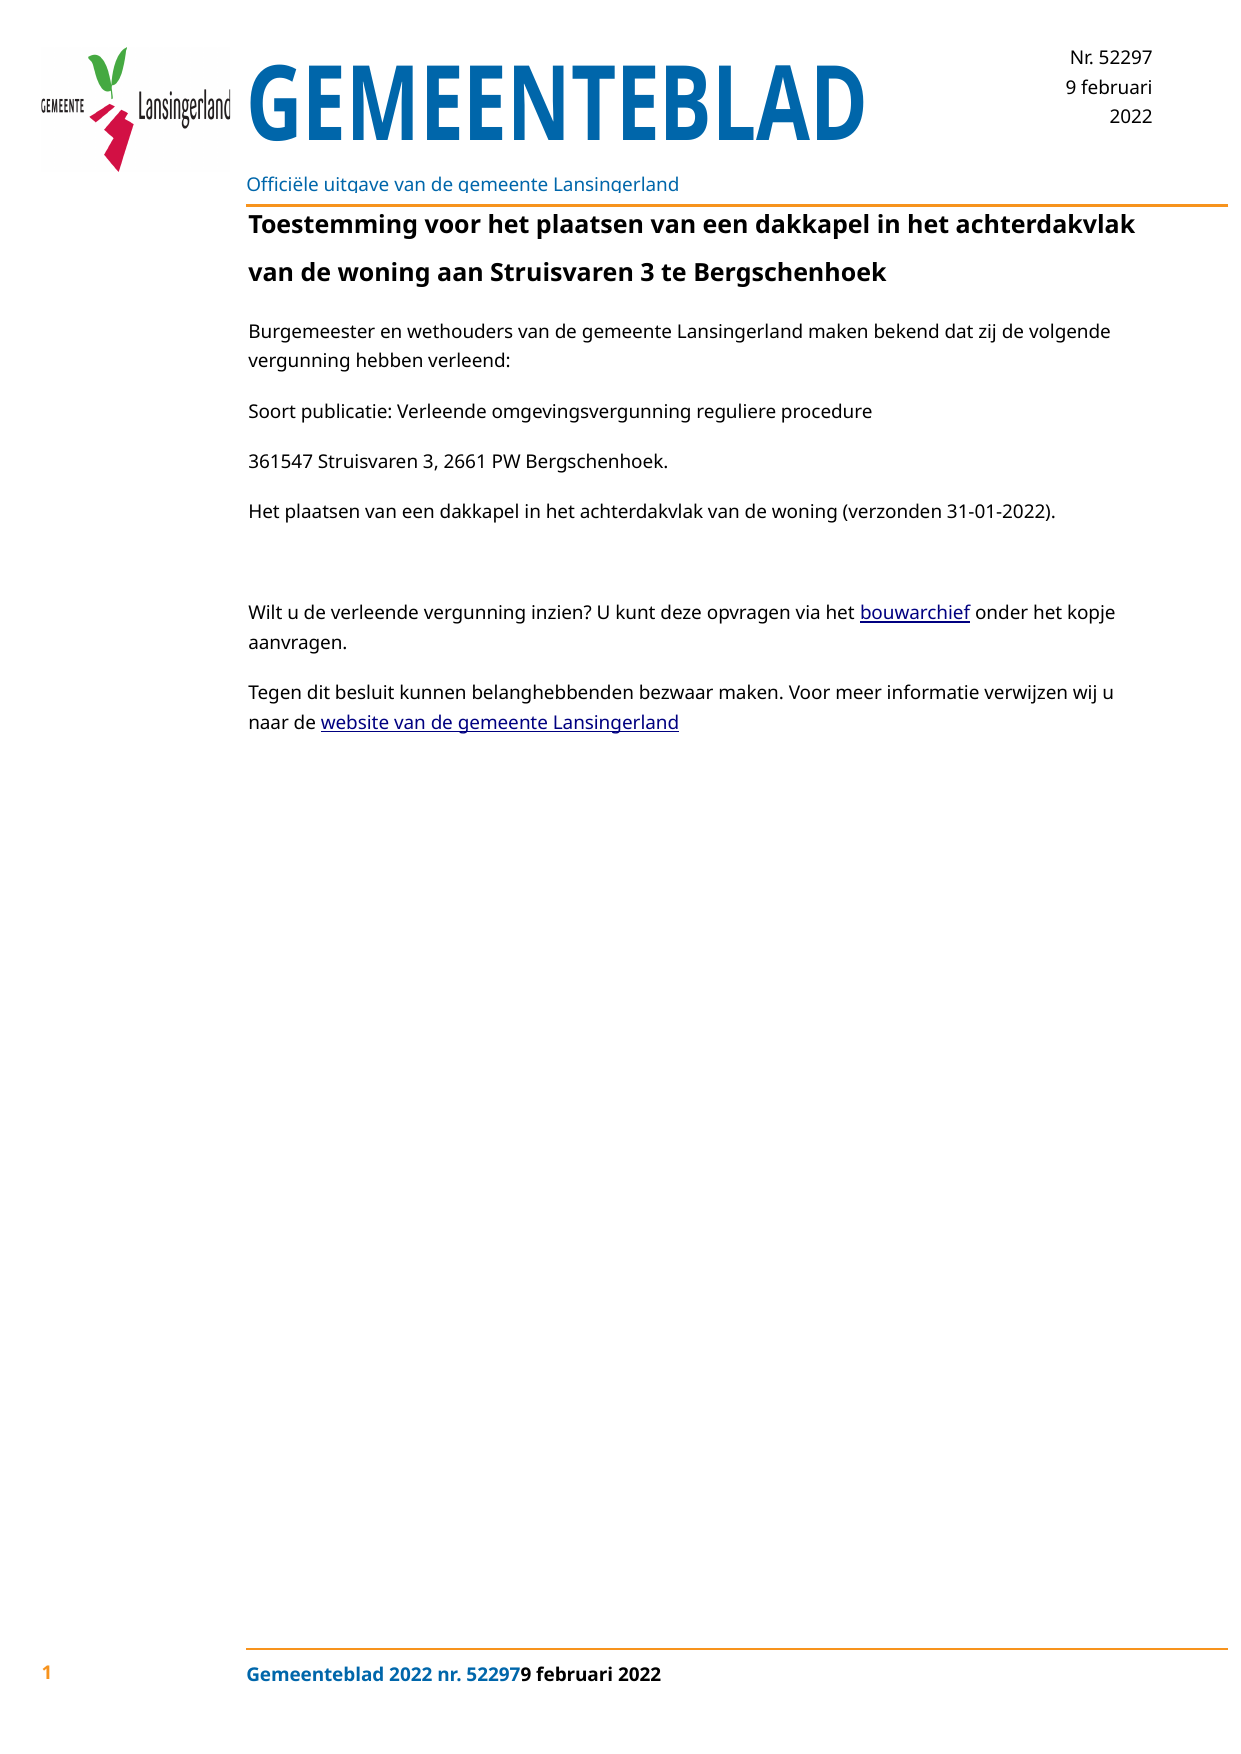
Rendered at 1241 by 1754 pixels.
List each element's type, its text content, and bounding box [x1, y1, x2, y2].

picture [41, 47, 231, 172]
text Soort publicatie: Verleende omgevingsvergunning reguliere procedure [248, 398, 1152, 424]
text 361547 Struisvaren 3, 2661 PW Bergschenhoek. [248, 448, 1152, 474]
text Tegen dit besluit kunnen belanghebbenden bezwaar maken. Voor meer informatie verwijzen wij u naar de website van de gemeente Lansingerland [248, 679, 1152, 735]
text Wilt u de verleende vergunning inzien? U kunt deze opvragen via het bouwarchief onder het kopje aanvragen. [248, 599, 1152, 655]
text Burgemeester en wethouders van de gemeente Lansingerland maken bekend dat zij de volgende vergunning hebben verleend: [248, 318, 1152, 373]
text Het plaatsen van een dakkapel in het achterdakvlak van de woning (verzonden 31-01-2022). [248, 499, 1152, 524]
text Toestemming voor het plaatsen van een dakkapel in het achterdakvlak van de woning aan Struisvaren 3 te Bergschenhoek [248, 207, 1152, 288]
